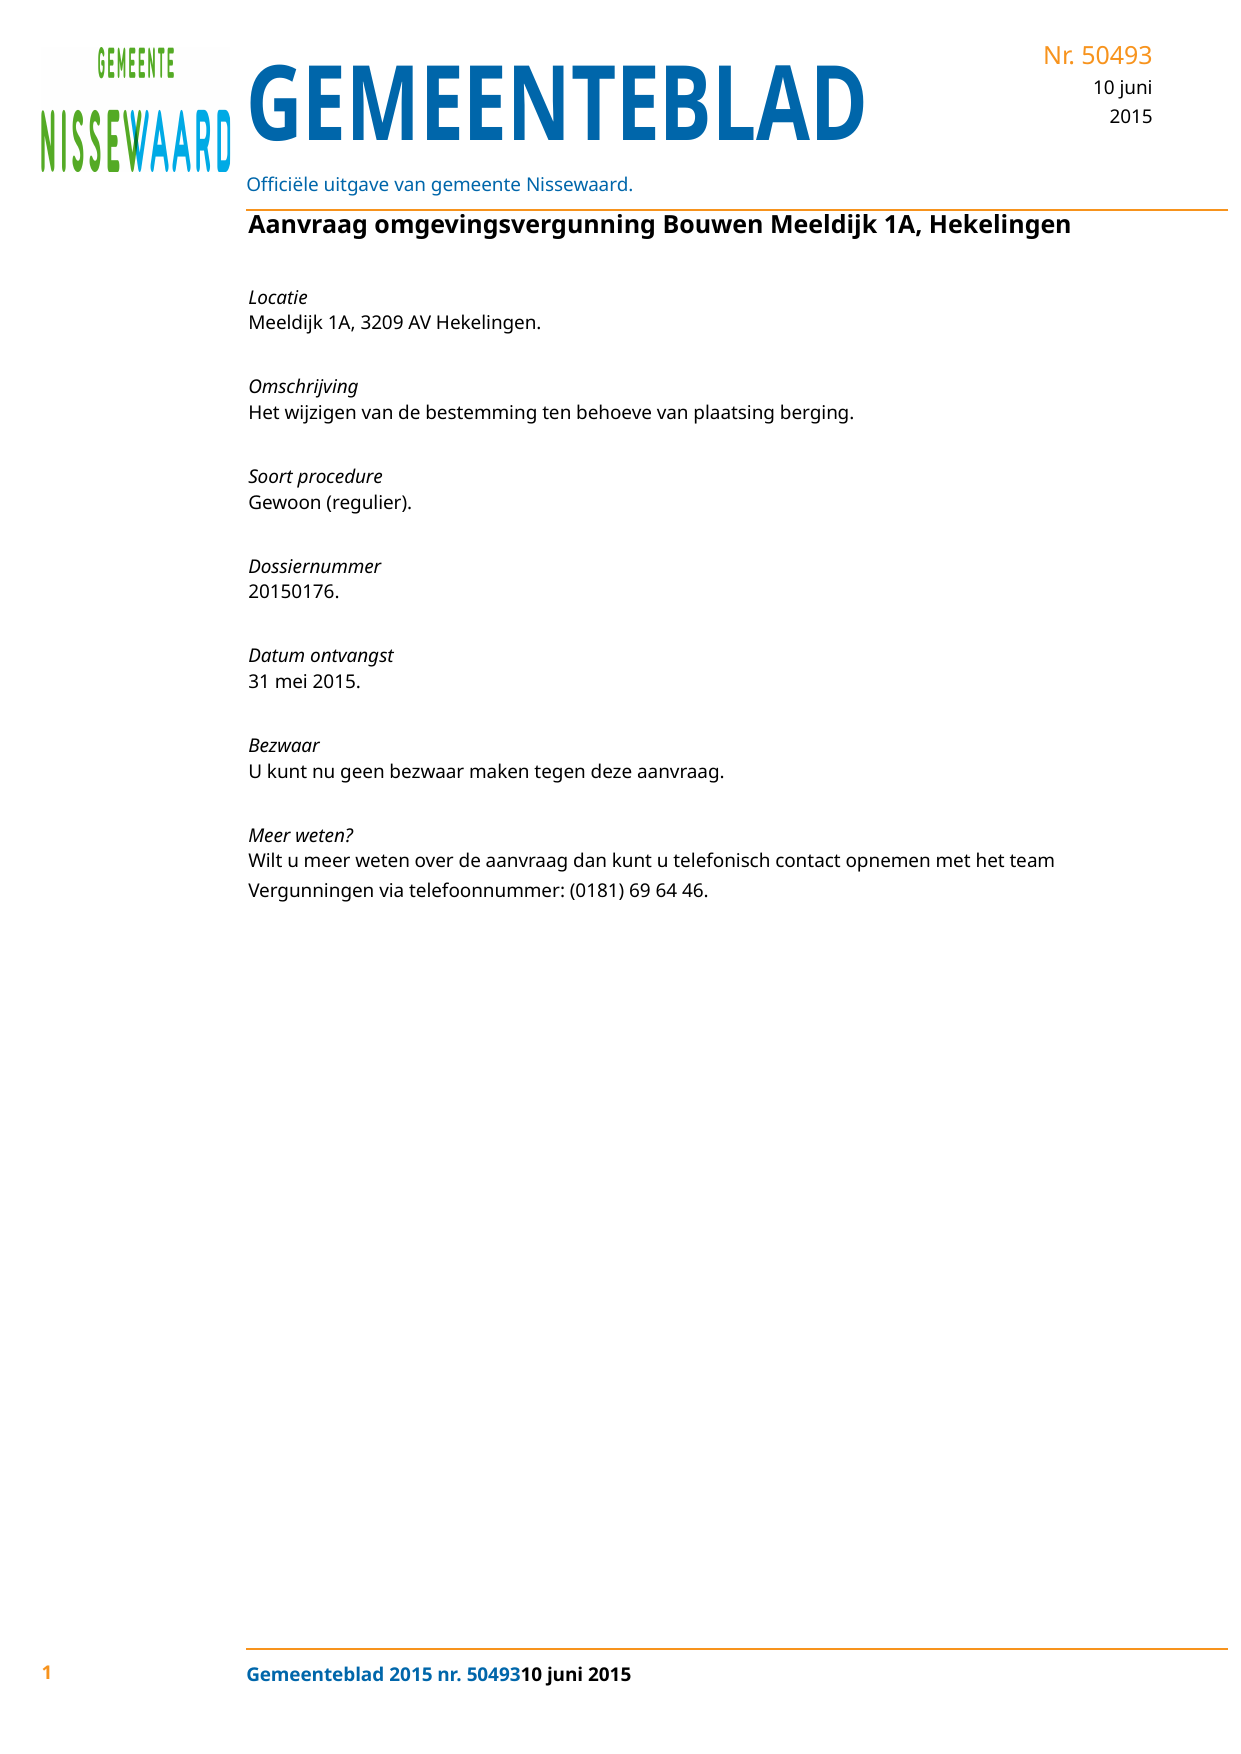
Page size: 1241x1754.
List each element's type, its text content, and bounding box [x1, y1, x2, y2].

text U kunt nu geen bezwaar maken tegen deze aanvraag. [248, 758, 1152, 784]
text Meeldijk 1A, 3209 AV Hekelingen. [248, 309, 1152, 335]
text Meer weten? [248, 822, 1152, 848]
text 20150176. [248, 579, 1152, 604]
text 31 mei 2015. [248, 668, 1152, 694]
text Datum ontvangst [248, 643, 1152, 668]
text Soort procedure [248, 463, 1152, 489]
text Omschrijving [248, 373, 1152, 399]
text Dossiernummer [248, 553, 1152, 579]
text Locatie [248, 284, 1152, 309]
text Wilt u meer weten over de aanvraag dan kunt u telefonisch contact opnemen met het team Vergunningen via telefoonnummer: (0181) 69 64 46. [248, 848, 1152, 903]
picture [41, 47, 231, 172]
text Gewoon (regulier). [248, 489, 1152, 515]
text Het wijzigen van de bestemming ten behoeve van plaatsing berging. [248, 399, 1152, 425]
text Aanvraag omgevingsvergunning Bouwen Meeldijk 1A, Hekelingen [248, 211, 1152, 241]
text Bezwaar [248, 732, 1152, 758]
picture [176, 157, 187, 172]
picture [201, 122, 206, 138]
picture [154, 157, 165, 172]
picture [222, 122, 227, 160]
picture [200, 151, 206, 172]
